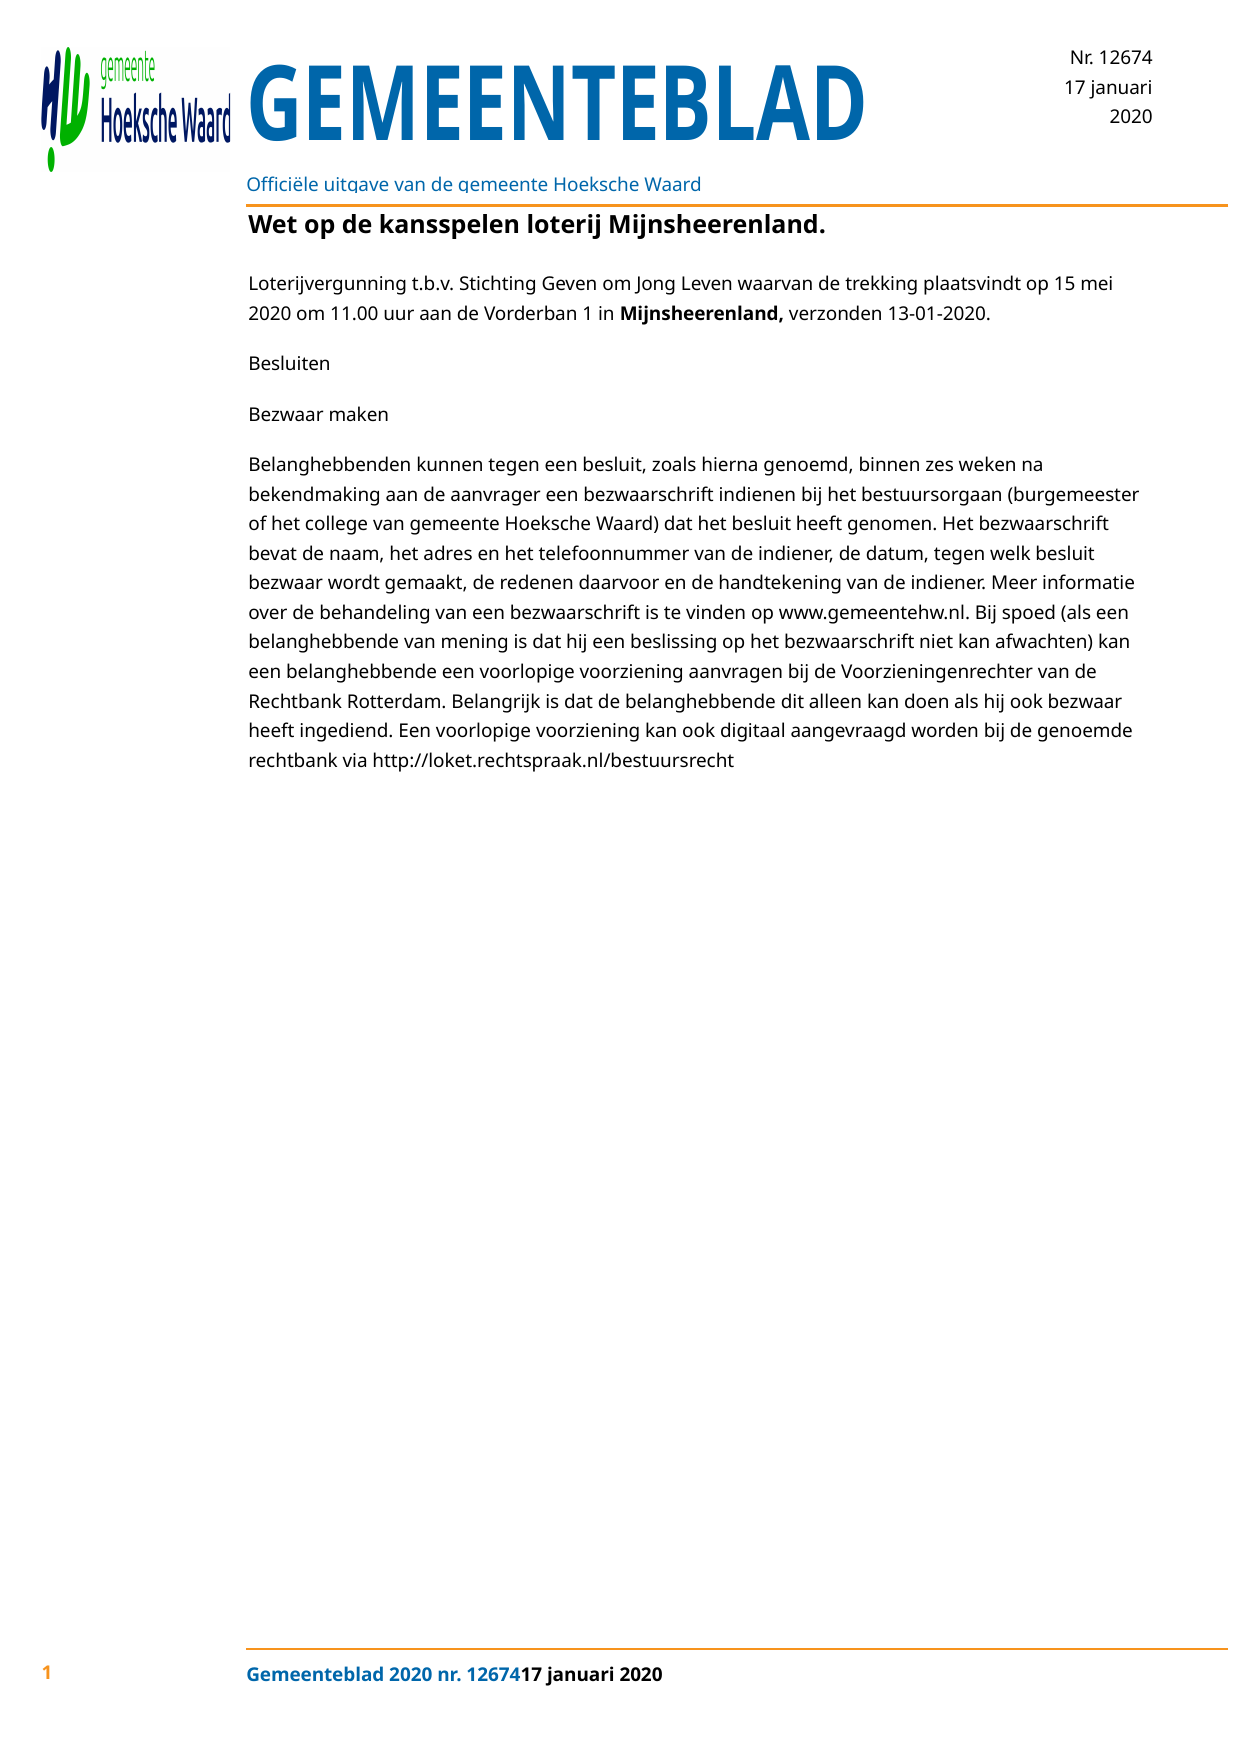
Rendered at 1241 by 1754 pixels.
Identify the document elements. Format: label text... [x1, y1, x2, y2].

picture [41, 47, 231, 172]
text Besluiten [248, 350, 1152, 376]
text Wet op de kansspelen loterij Mijnsheerenland. [248, 207, 1152, 241]
text Belanghebbenden kunnen tegen een besluit, zoals hierna genoemd, binnen zes weken na bekendmaking aan de aanvrager een bezwaarschrift indienen bij het bestuursorgaan (burgemeester of het college van gemeente Hoeksche Waard) dat het besluit heeft genomen. Het bezwaarschrift bevat de naam, het adres en het telefoonnummer van de indiener, de datum, tegen welk besluit bezwaar wordt gemaakt, de redenen daarvoor en de handtekening van de indiener. Meer informatie over de behandeling van een bezwaarschrift is te vinden op www.gemeentehw.nl. Bij spoed (als een belanghebbende van mening is dat hij een beslissing op het bezwaarschrift niet kan afwachten) kan een belanghebbende een voorlopige voorziening aanvragen bij de Voorzieningenrechter van de Rechtbank Rotterdam. Belangrijk is dat de belanghebbende dit alleen kan doen als hij ook bezwaar heeft ingediend. Een voorlopige voorziening kan ook digitaal aangevraagd worden bij de genoemde rechtbank via http://loket.rechtspraak.nl/bestuursrecht [248, 451, 1152, 773]
text Bezwaar maken [248, 401, 1152, 426]
text Loterijvergunning t.b.v. Stichting Geven om Jong Leven waarvan de trekking plaatsvindt op 15 mei 2020 om 11.00 uur aan de Vorderban 1 in Mijnsheerenland, verzonden 13-01-2020. [248, 270, 1152, 326]
